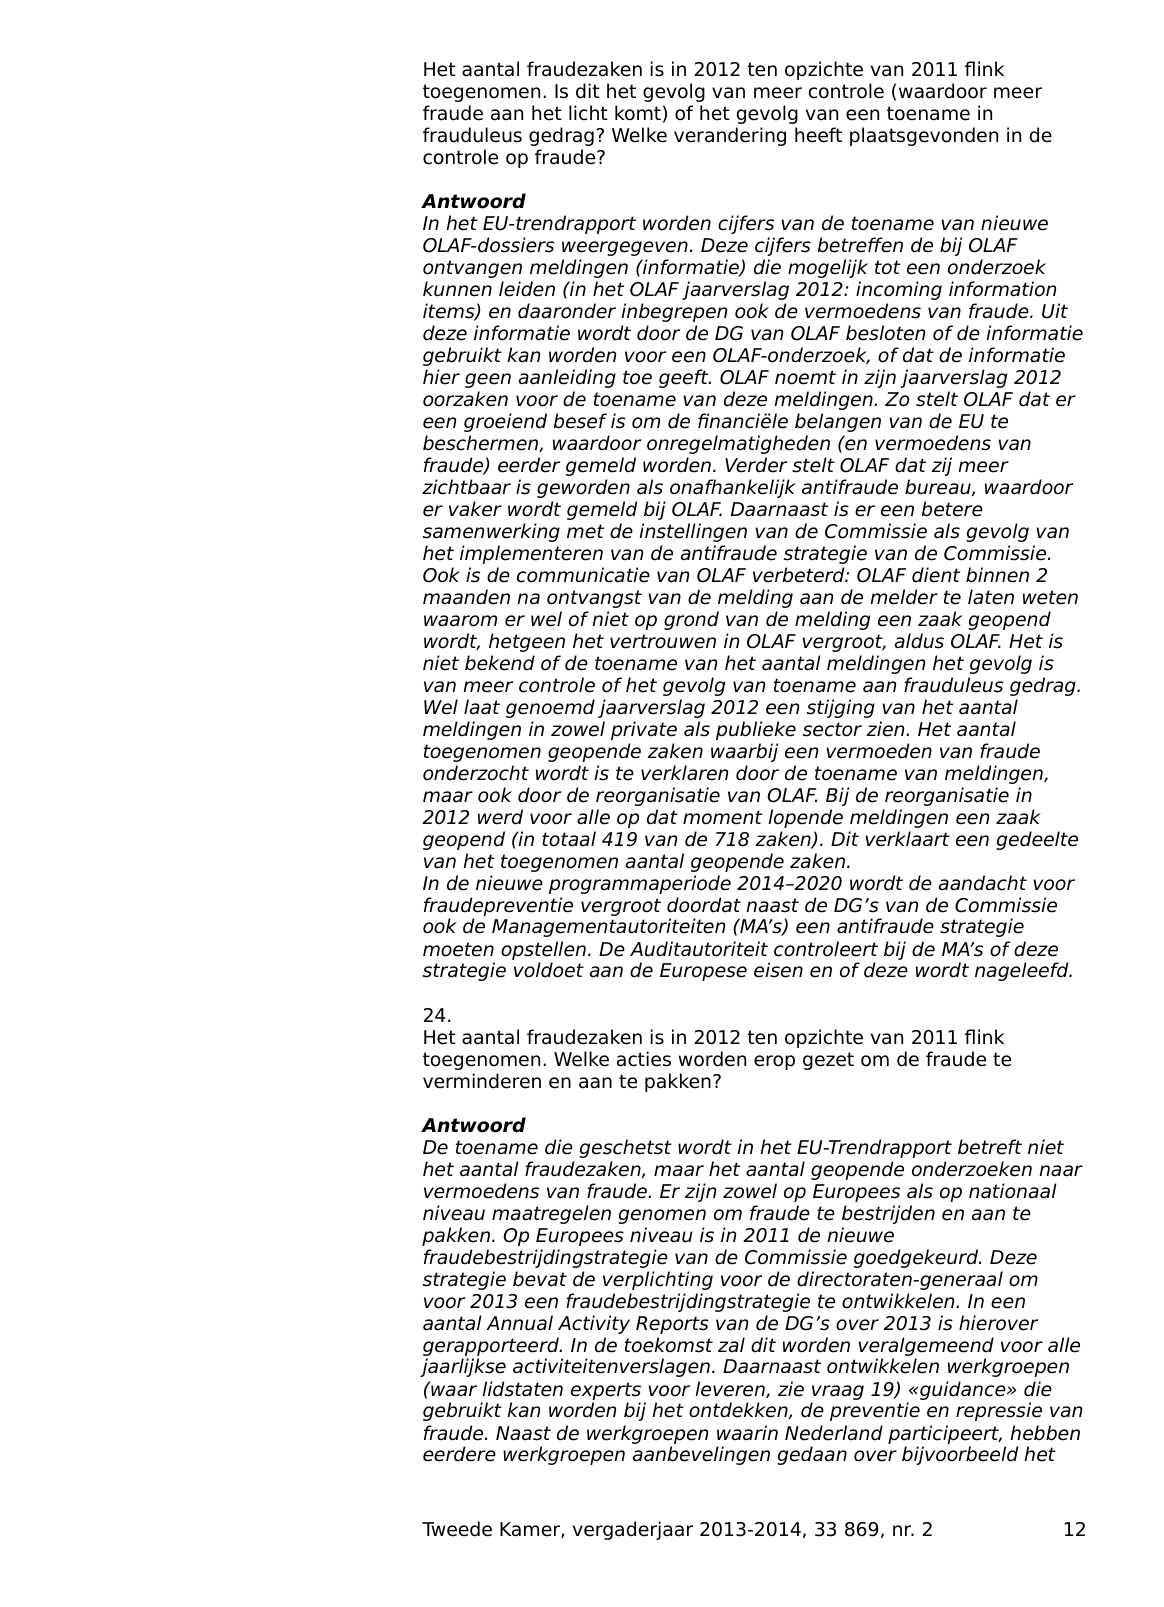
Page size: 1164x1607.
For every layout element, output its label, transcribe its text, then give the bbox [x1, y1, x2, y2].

text In de nieuwe programmaperiode 2014–2020 wordt de aandacht voor fraudepreventie vergroot doordat naast de DG’s van de Commissie ook de Managementautoriteiten (MA’s) een antifraude strategie moeten opstellen. De Auditautoriteit controleert bij de MA’s of deze strategie voldoet aan de Europese eisen en of deze wordt nageleefd. [422, 872, 1087, 982]
text Antwoord [422, 191, 1087, 213]
text In het EU-trendrapport worden cijfers van de toename van nieuwe OLAF-dossiers weergegeven. Deze cijfers betreffen de bij OLAF ontvangen meldingen (informatie) die mogelijk tot een onderzoek kunnen leiden (in het OLAF jaarverslag 2012: incoming information items) en daaronder inbegrepen ook de vermoedens van fraude. Uit deze informatie wordt door de DG van OLAF besloten of de informatie gebruikt kan worden voor een OLAF-onderzoek, of dat de informatie hier geen aanleiding toe geeft. OLAF noemt in zijn jaarverslag 2012 oorzaken voor de toename van deze meldingen. Zo stelt OLAF dat er een groeiend besef is om de financiële belangen van de EU te beschermen, waardoor onregelmatigheden (en vermoedens van fraude) eerder gemeld worden. Verder stelt OLAF dat zij meer zichtbaar is geworden als onafhankelijk antifraude bureau, waardoor er vaker wordt gemeld bij OLAF. Daarnaast is er een betere samenwerking met de instellingen van de Commissie als gevolg van het implementeren van de antifraude strategie van de Commissie. Ook is de communicatie van OLAF verbeterd: OLAF dient binnen 2 maanden na ontvangst van de melding aan de melder te laten weten waarom er wel of niet op grond van de melding een zaak geopend wordt, hetgeen het vertrouwen in OLAF vergroot, aldus OLAF. Het is niet bekend of de toename van het aantal meldingen het gevolg is van meer controle of het gevolg van toename aan frauduleus gedrag. Wel laat genoemd jaarverslag 2012 een stijging van het aantal meldingen in zowel private als publieke sector zien. Het aantal toegenomen geopende zaken waarbij een vermoeden van fraude onderzocht wordt is te verklaren door de toename van meldingen, maar ook door de reorganisatie van OLAF. Bij de reorganisatie in 2012 werd voor alle op dat moment lopende meldingen een zaak geopend (in totaal 419 van de 718 zaken). Dit verklaart een gedeelte van het toegenomen aantal geopende zaken. [422, 213, 1087, 872]
text 24. [422, 1004, 1087, 1027]
text Het aantal fraudezaken is in 2012 ten opzichte van 2011 flink toegenomen. Is dit het gevolg van meer controle (waardoor meer fraude aan het licht komt) of het gevolg van een toename in frauduleus gedrag? Welke verandering heeft plaatsgevonden in de controle op fraude? [422, 59, 1087, 169]
text De toename die geschetst wordt in het EU-Trendrapport betreft niet het aantal fraudezaken, maar het aantal geopende onderzoeken naar vermoedens van fraude. Er zijn zowel op Europees als op nationaal niveau maatregelen genomen om fraude te bestrijden en aan te pakken. Op Europees niveau is in 2011 de nieuwe fraudebestrijdingstrategie van de Commissie goedgekeurd. Deze strategie bevat de verplichting voor de directoraten-generaal om voor 2013 een fraudebestrijdingstrategie te ontwikkelen. In een aantal Annual Activity Reports van de DG’s over 2013 is hierover gerapporteerd. In de toekomst zal dit worden veralgemeend voor alle jaarlijkse activiteitenverslagen. Daarnaast ontwikkelen werkgroepen (waar lidstaten experts voor leveren, zie vraag 19) «guidance» die gebruikt kan worden bij het ontdekken, de preventie en repressie van fraude. Naast de werkgroepen waarin Nederland participeert, hebben eerdere werkgroepen aanbevelingen gedaan over bijvoorbeeld het [422, 1137, 1087, 1466]
text Het aantal fraudezaken is in 2012 ten opzichte van 2011 flink toegenomen. Welke acties worden erop gezet om de fraude te verminderen en aan te pakken? [422, 1027, 1087, 1092]
text Antwoord [422, 1115, 1087, 1137]
